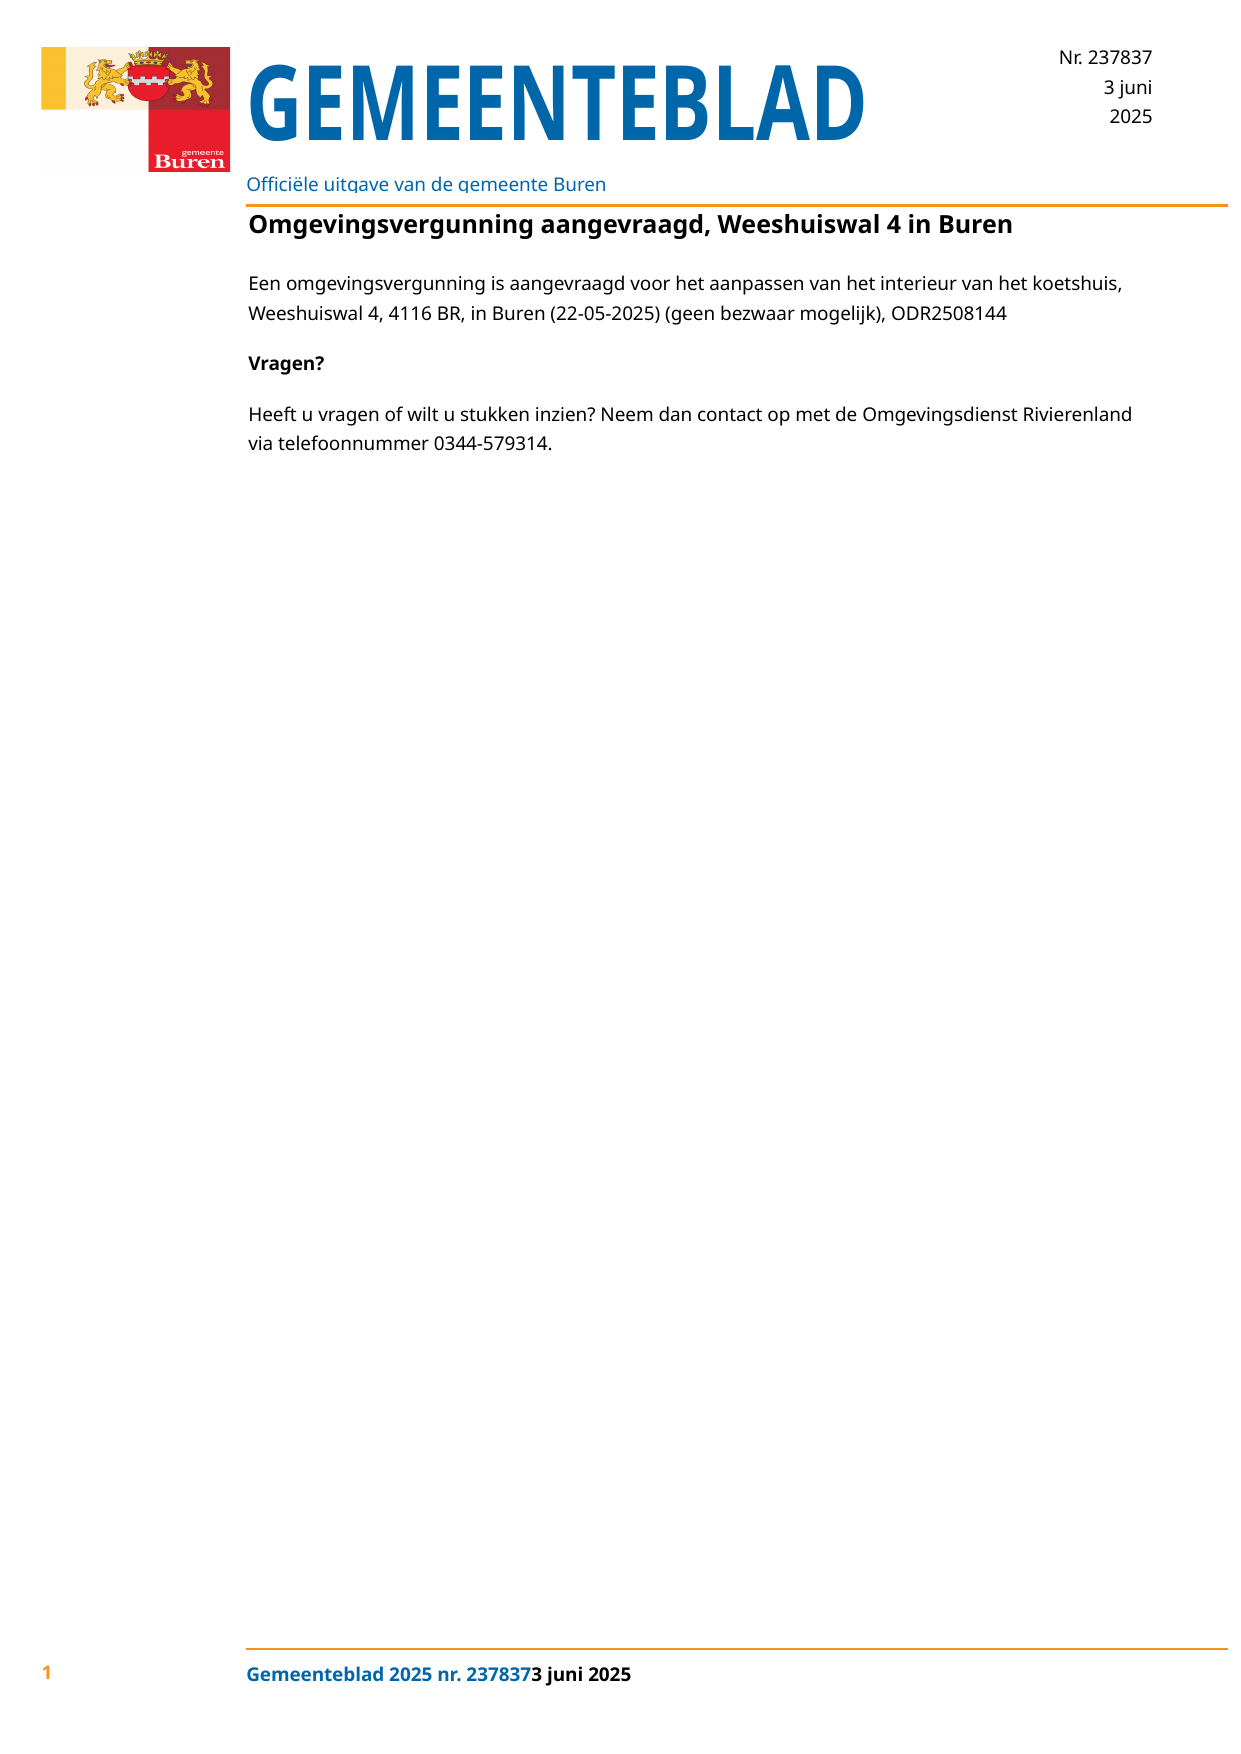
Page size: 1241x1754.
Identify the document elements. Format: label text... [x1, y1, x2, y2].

text Een omgevingsvergunning is aangevraagd voor het aanpassen van het interieur van het koetshuis, Weeshuiswal 4, 4116 BR, in Buren (22-05-2025) (geen bezwaar mogelijk), ODR2508144 [248, 270, 1152, 326]
text Omgevingsvergunning aangevraagd, Weeshuiswal 4 in Buren [248, 207, 1152, 241]
text Vragen? [248, 350, 1152, 376]
picture [41, 47, 231, 172]
text Heeft u vragen of wilt u stukken inzien? Neem dan contact op met de Omgevingsdienst Rivierenland via telefoonnummer 0344-579314. [248, 401, 1152, 456]
